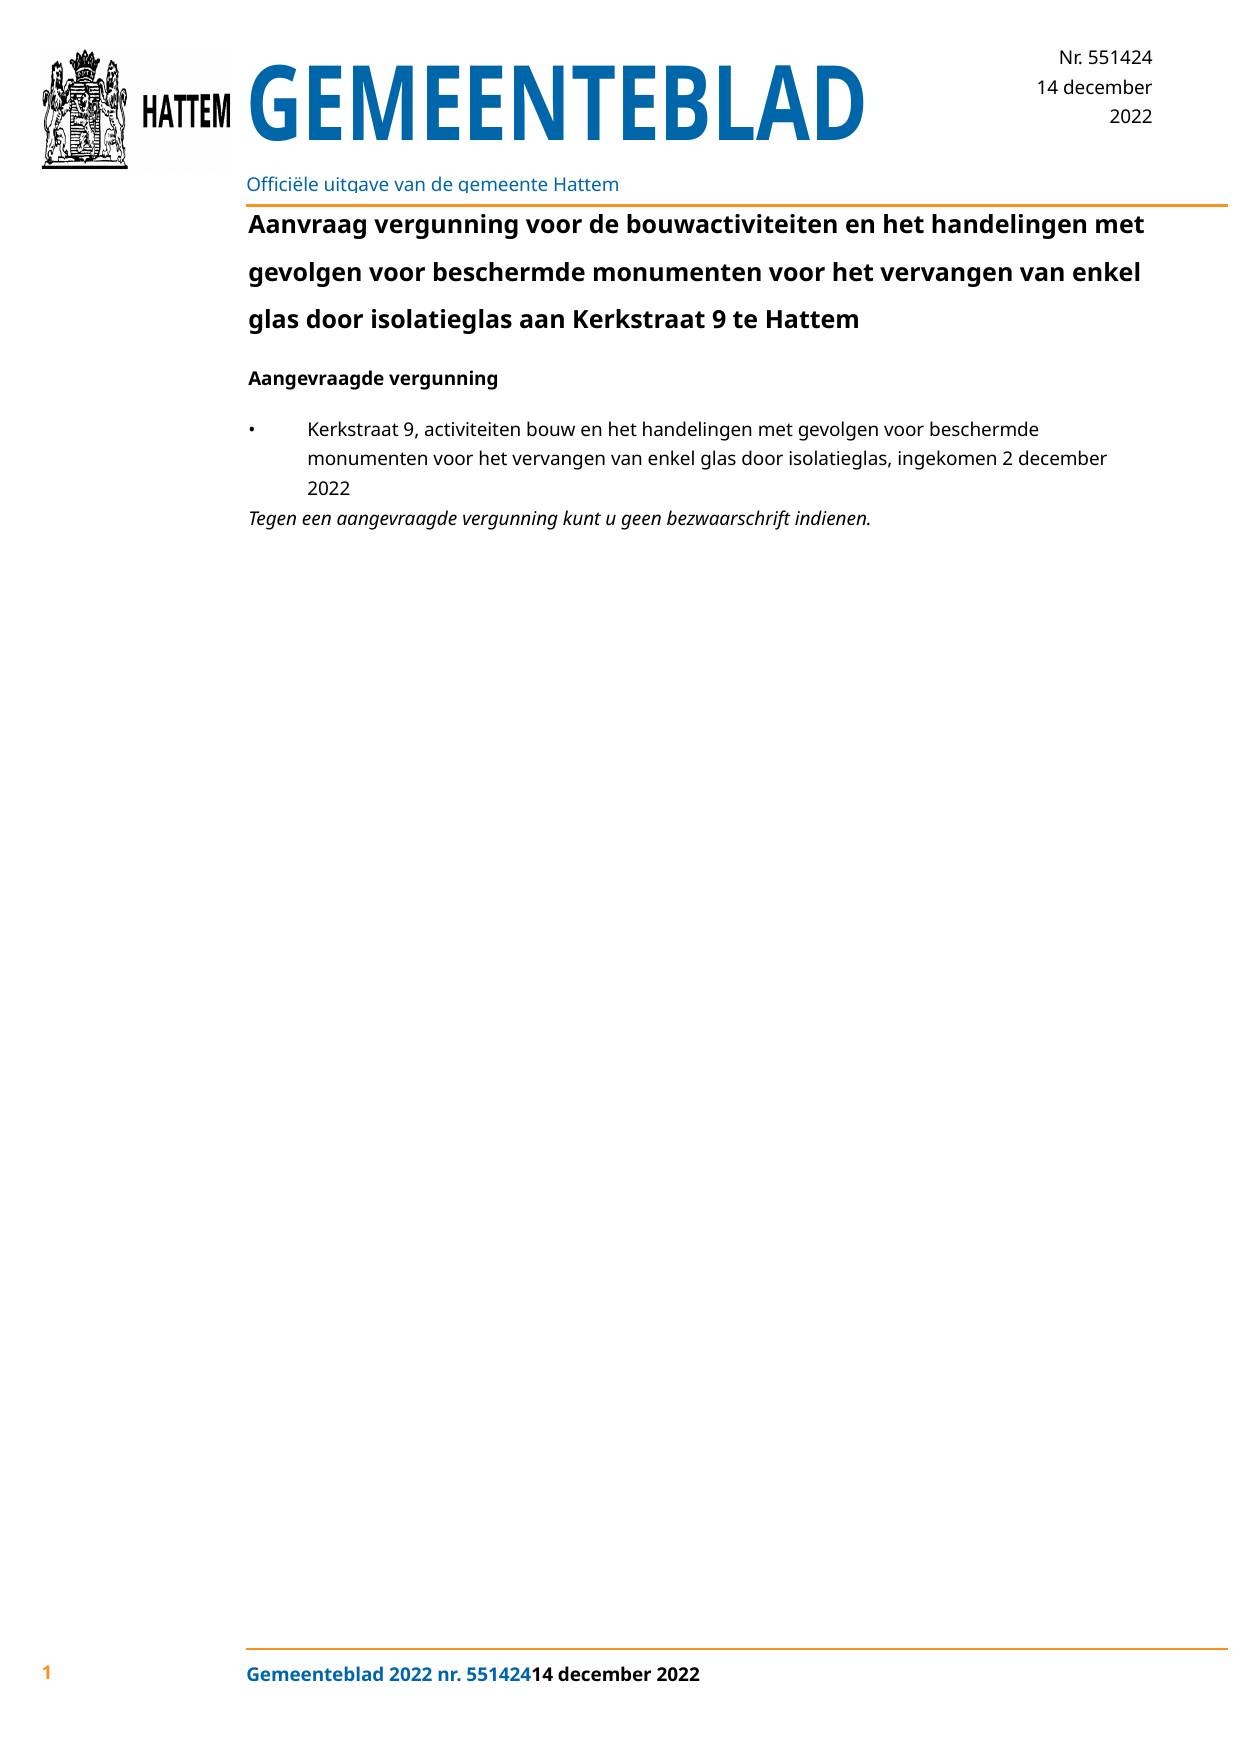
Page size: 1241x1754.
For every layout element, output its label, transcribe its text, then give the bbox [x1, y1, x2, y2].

text Aanvraag vergunning voor de bouwactiviteiten en het handelingen met gevolgen voor beschermde monumenten voor het vervangen van enkel glas door isolatieglas aan Kerkstraat 9 te Hattem [248, 207, 1152, 336]
picture [41, 47, 231, 172]
text Aangevraagde vergunning [248, 366, 1152, 391]
list Kerkstraat 9, activiteiten bouw en het handelingen met gevolgen voor beschermde monumenten voor het vervangen van enkel glas door isolatieglas, ingekomen 2 december 2022 [248, 416, 1152, 501]
text Tegen een aangevraagde vergunning kunt u geen bezwaarschrift indienen. [248, 505, 1152, 530]
